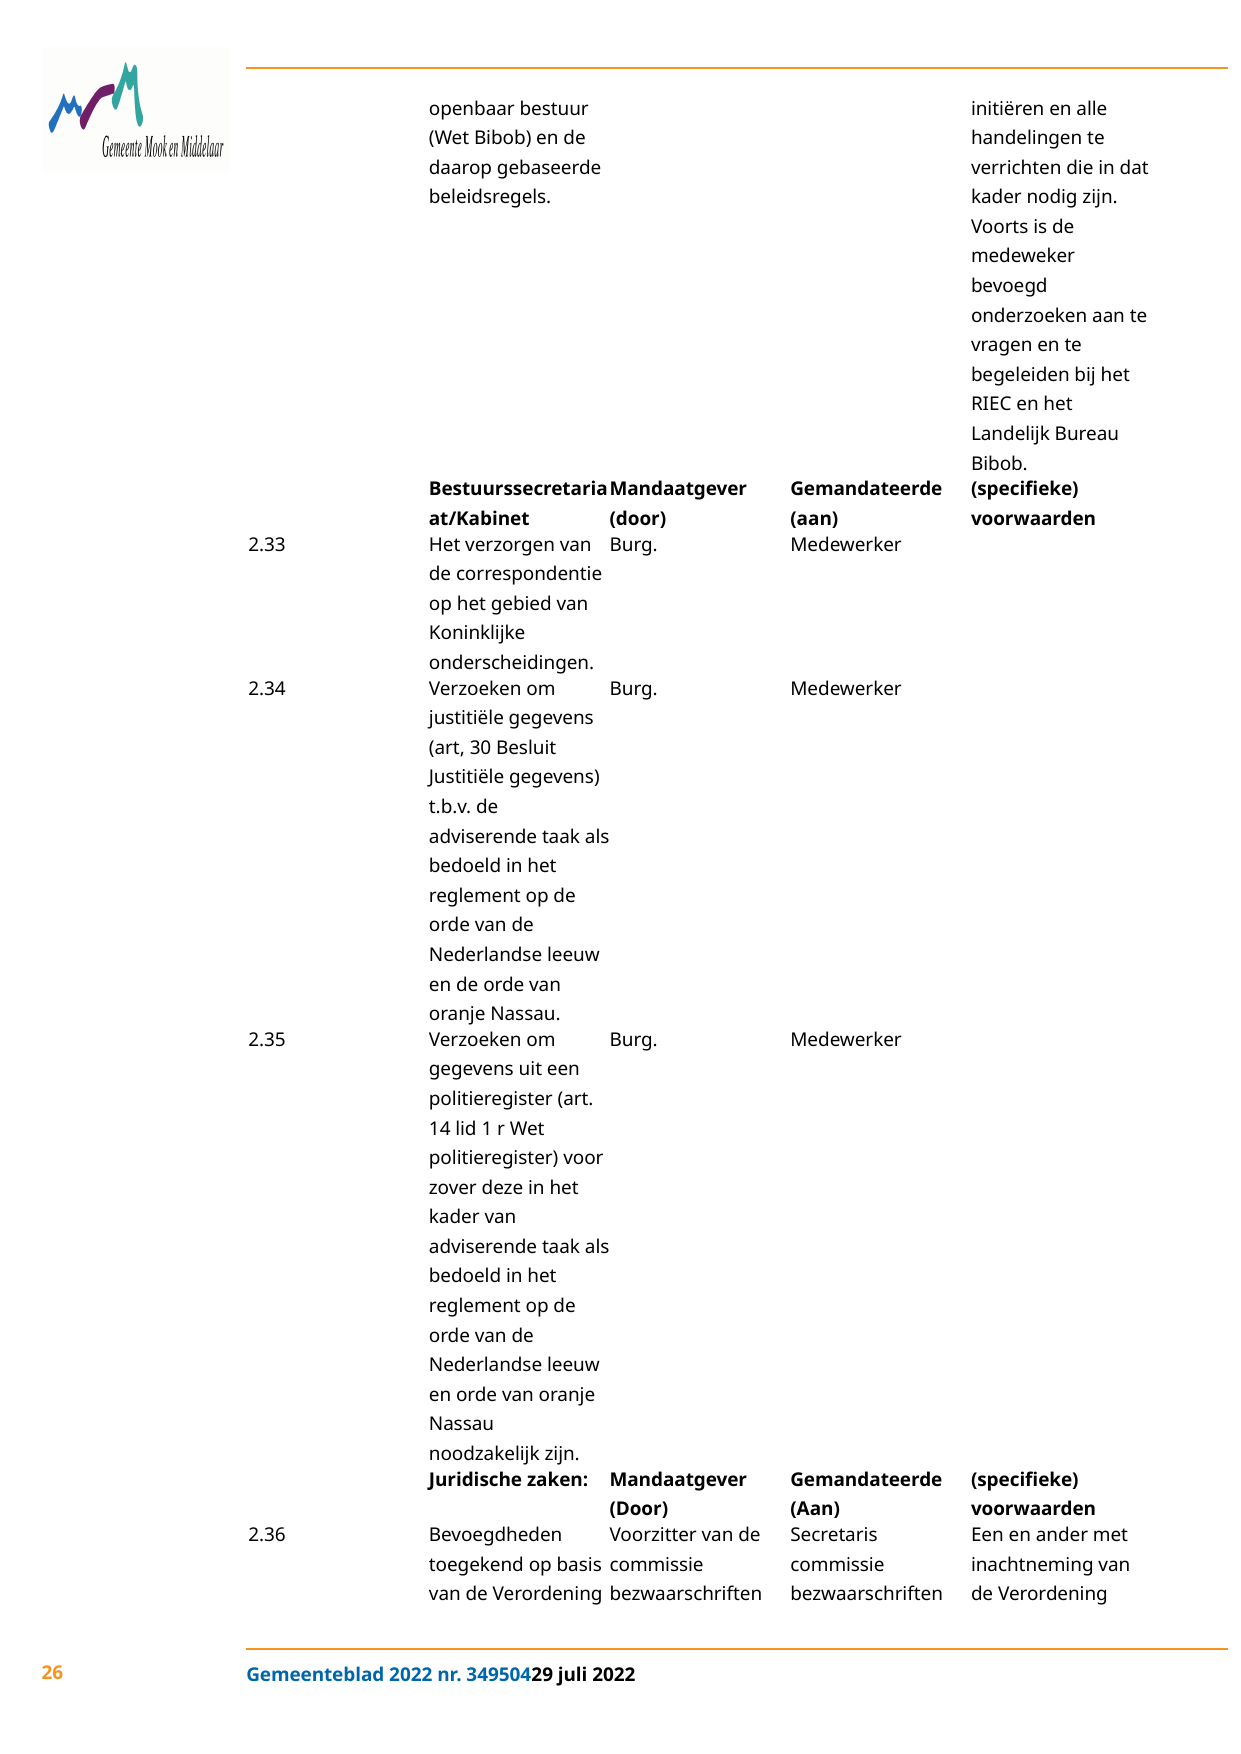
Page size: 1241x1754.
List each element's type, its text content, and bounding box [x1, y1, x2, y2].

table_cell [790, 95, 971, 476]
table_cell [248, 1466, 429, 1521]
table_cell Bestuurssecretariaat/Kabinet [429, 476, 609, 531]
picture [41, 47, 231, 172]
table_cell Verzoeken om justitiële gegevens (art, 30 Besluit Justitiële gegevens) t.b.v. de adviserende taak als bedoeld in het reglement op de orde van de Nederlandse leeuw en de orde van oranje Nassau. [429, 675, 609, 1026]
table_cell Mandaatgever (door) [609, 476, 790, 531]
table_cell (specifieke) voorwaarden [971, 1466, 1152, 1521]
table_cell Verzoeken om gegevens uit een politieregister (art. 14 lid 1 r Wet politieregister) voor zover deze in het kader van adviserende taak als bedoeld in het reglement op de orde van de Nederlandse leeuw en orde van oranje Nassau noodzakelijk zijn. [429, 1026, 609, 1466]
table_cell 2.35 [248, 1026, 429, 1466]
table_cell Burg. [609, 675, 790, 1026]
table_cell Bevoegdheden toegekend op basis van de Verordening [429, 1521, 609, 1606]
table_cell Gemandateerde (aan) [790, 476, 971, 531]
table_cell Mandaatgever (Door) [609, 1466, 790, 1521]
table_cell [971, 531, 1152, 675]
table_cell Burg. [609, 1026, 790, 1466]
table_cell Medewerker [790, 531, 971, 675]
table_cell 2.36 [248, 1521, 429, 1606]
table_cell initiëren en alle handelingen te verrichten die in dat kader nodig zijn. Voorts is de medeweker bevoegd onderzoeken aan te vragen en te begeleiden bij het RIEC en het Landelijk Bureau Bibob. [971, 95, 1152, 476]
table_cell Medewerker [790, 1026, 971, 1466]
table_cell openbaar bestuur (Wet Bibob) en de daarop gebaseerde beleidsregels. [429, 95, 609, 476]
table_cell Een en ander met inachtneming van de Verordening [971, 1521, 1152, 1606]
table_cell Burg. [609, 531, 790, 675]
table_cell 2.34 [248, 675, 429, 1026]
table_cell (specifieke) voorwaarden [971, 476, 1152, 531]
table_cell Gemandateerde (Aan) [790, 1466, 971, 1521]
table_cell 2.33 [248, 531, 429, 675]
table_cell Medewerker [790, 675, 971, 1026]
table_cell [248, 95, 429, 476]
table_cell [971, 1026, 1152, 1466]
table_cell [248, 476, 429, 531]
table_cell Voorzitter van de commissie bezwaarschriften [609, 1521, 790, 1606]
table_cell Het verzorgen van de correspondentie op het gebied van Koninklijke onderscheidingen. [429, 531, 609, 675]
table_cell [609, 95, 790, 476]
table_cell Secretaris commissie bezwaarschriften [790, 1521, 971, 1606]
table_cell Juridische zaken: [429, 1466, 609, 1521]
table_cell [971, 675, 1152, 1026]
